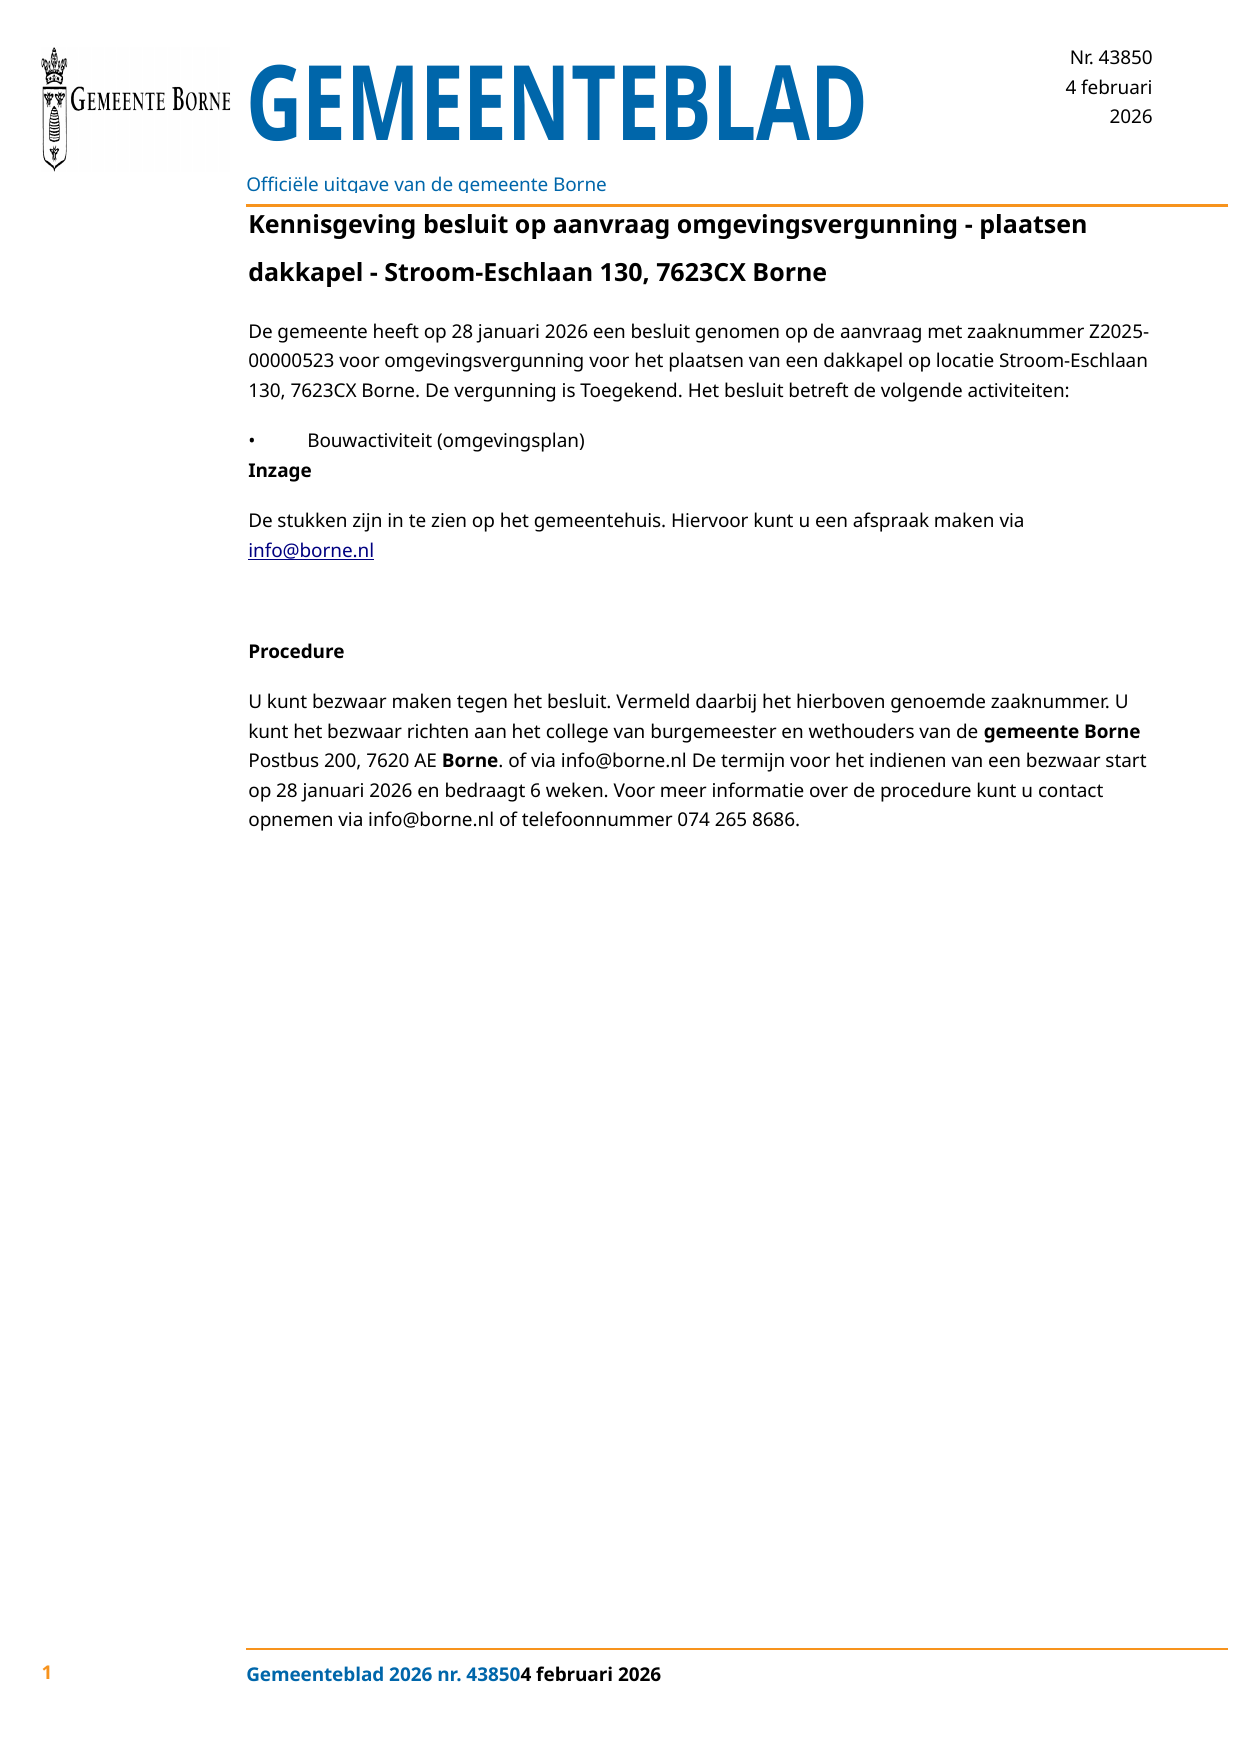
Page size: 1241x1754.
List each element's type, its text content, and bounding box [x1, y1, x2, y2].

text Inzage [248, 457, 1152, 483]
text De stukken zijn in te zien op het gemeentehuis. Hiervoor kunt u een afspraak maken via info@borne.nl [248, 507, 1152, 563]
list Bouwactiviteit (omgevingsplan) [248, 427, 1152, 453]
text U kunt bezwaar maken tegen het besluit. Vermeld daarbij het hierboven genoemde zaaknummer. U kunt het bezwaar richten aan het college van burgemeester en wethouders van de gemeente Borne Postbus 200, 7620 AE Borne. of via info@borne.nl De termijn voor het indienen van een bezwaar start op 28 januari 2026 en bedraagt 6 weken. Voor meer informatie over de procedure kunt u contact opnemen via info@borne.nl of telefoonnummer 074 265 8686. [248, 688, 1152, 832]
text Procedure [248, 638, 1152, 664]
text De gemeente heeft op 28 januari 2026 een besluit genomen op de aanvraag met zaaknummer Z2025-00000523 voor omgevingsvergunning voor het plaatsen van een dakkapel op locatie Stroom-Eschlaan 130, 7623CX Borne. De vergunning is Toegekend. Het besluit betreft de volgende activiteiten: [248, 318, 1152, 403]
picture [41, 47, 231, 172]
text Kennisgeving besluit op aanvraag omgevingsvergunning - plaatsen dakkapel - Stroom-Eschlaan 130, 7623CX Borne [248, 207, 1152, 288]
